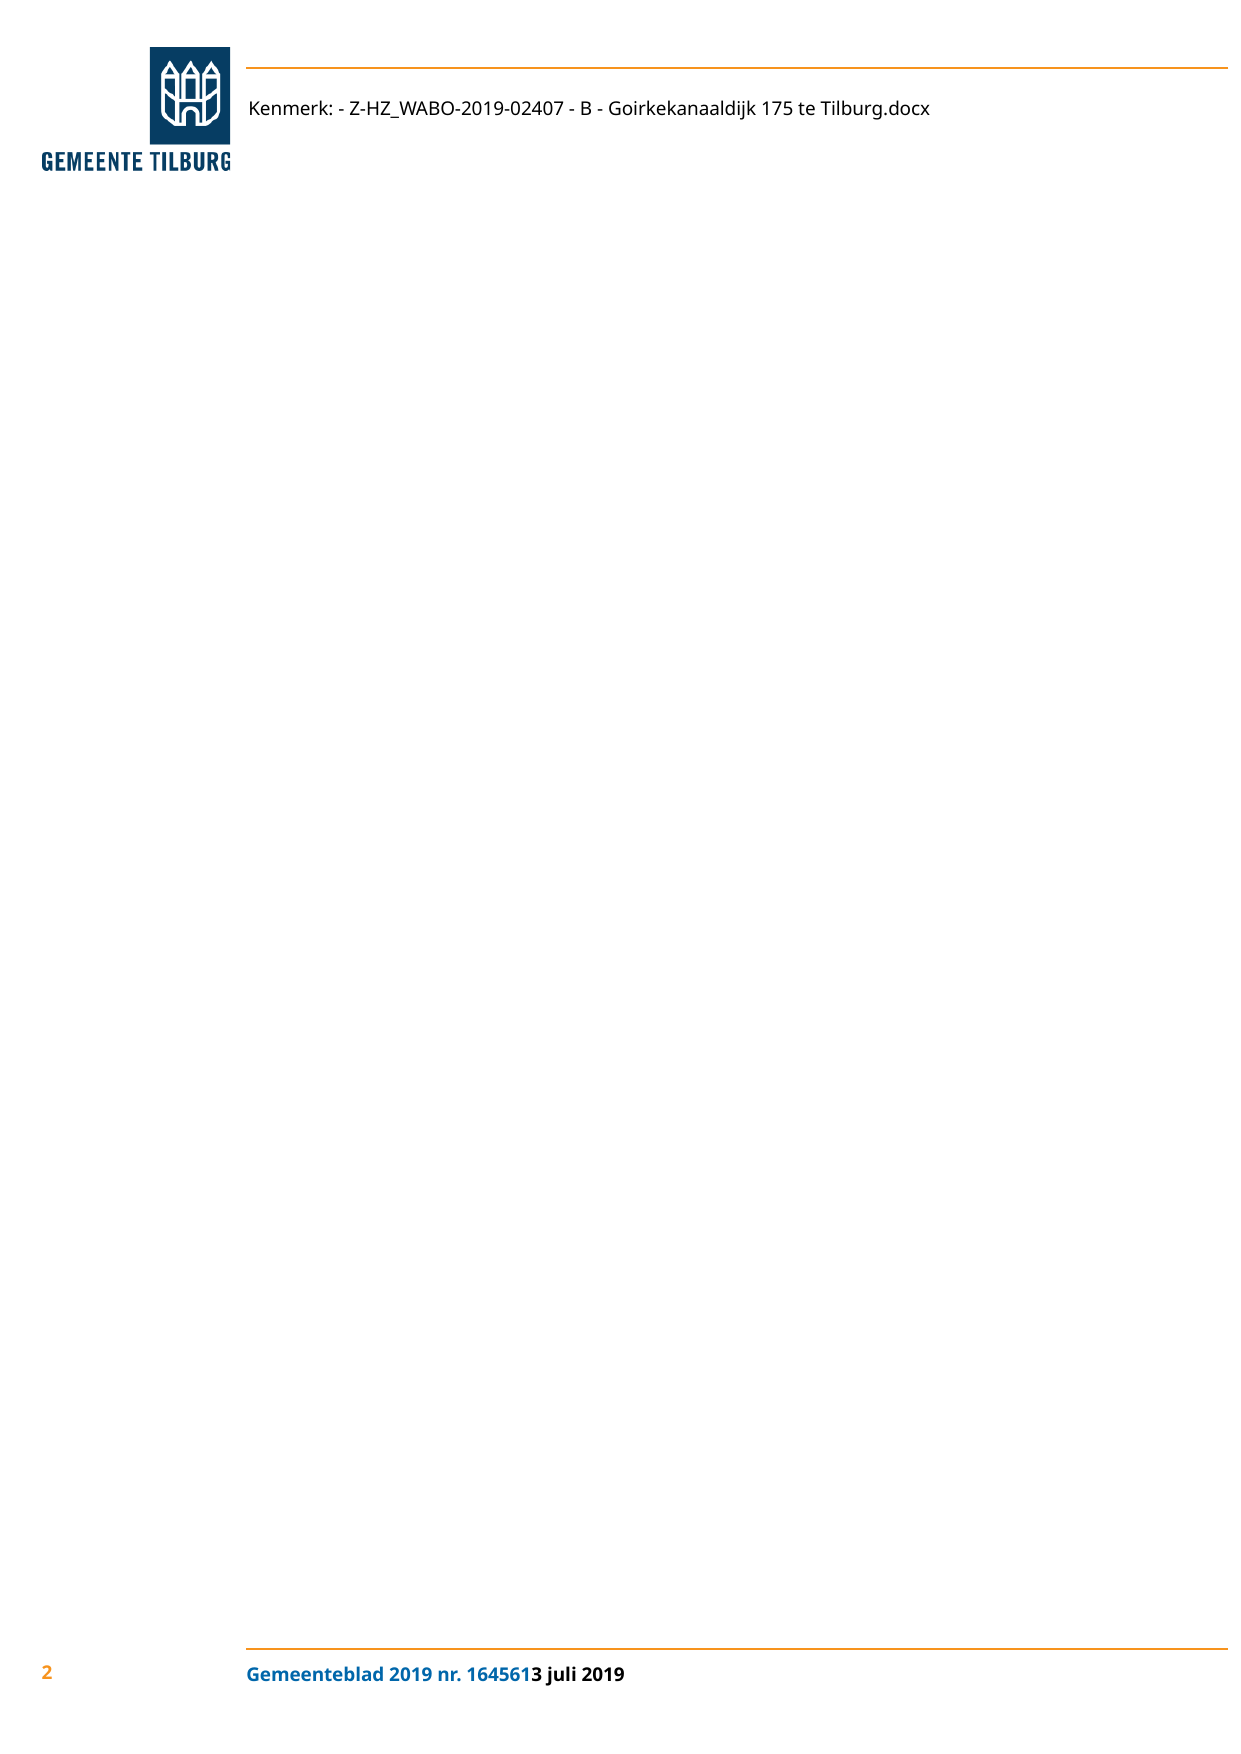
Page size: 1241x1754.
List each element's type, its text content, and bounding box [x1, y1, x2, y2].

text Kenmerk: - Z-HZ_WABO-2019-02407 - B - Goirkekanaaldijk 175 te Tilburg.docx [248, 95, 1152, 121]
picture [41, 47, 231, 172]
